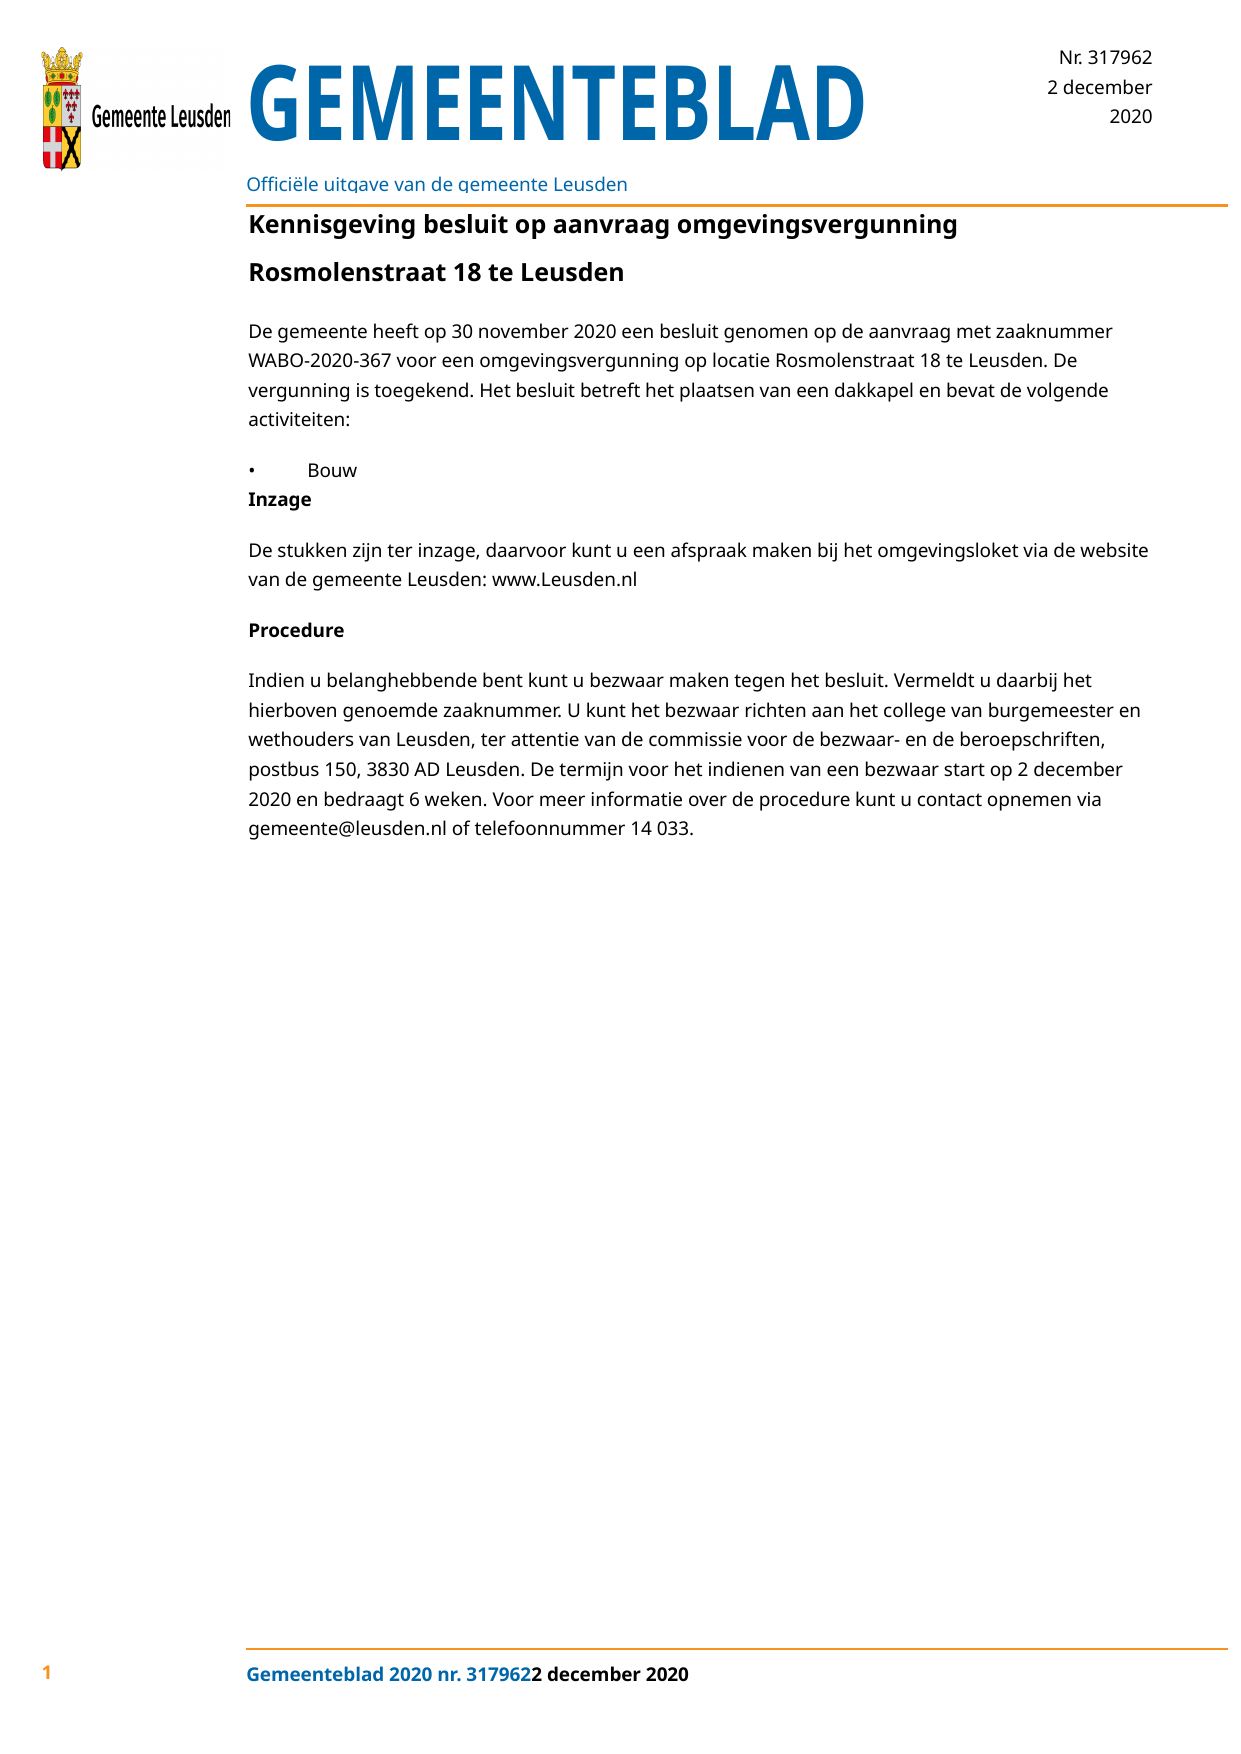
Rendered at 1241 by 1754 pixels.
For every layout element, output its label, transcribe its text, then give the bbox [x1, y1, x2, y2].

list Bouw [248, 457, 1152, 483]
text De gemeente heeft op 30 november 2020 een besluit genomen op de aanvraag met zaaknummer WABO-2020-367 voor een omgevingsvergunning op locatie Rosmolenstraat 18 te Leusden. De vergunning is toegekend. Het besluit betreft het plaatsen van een dakkapel en bevat de volgende activiteiten: [248, 318, 1152, 432]
text Procedure [248, 617, 1152, 643]
text Inzage [248, 487, 1152, 512]
text Kennisgeving besluit op aanvraag omgevingsvergunning Rosmolenstraat 18 te Leusden [248, 207, 1152, 288]
picture [41, 47, 231, 172]
text De stukken zijn ter inzage, daarvoor kunt u een afspraak maken bij het omgevingsloket via de website van de gemeente Leusden: www.Leusden.nl [248, 537, 1152, 592]
text Indien u belanghebbende bent kunt u bezwaar maken tegen het besluit. Vermeldt u daarbij het hierboven genoemde zaaknummer. U kunt het bezwaar richten aan het college van burgemeester en wethouders van Leusden, ter attentie van de commissie voor de bezwaar- en de beroepschriften, postbus 150, 3830 AD Leusden. De termijn voor het indienen van een bezwaar start op 2 december 2020 en bedraagt 6 weken. Voor meer informatie over de procedure kunt u contact opnemen via gemeente@leusden.nl of telefoonnummer 14 033. [248, 667, 1152, 841]
